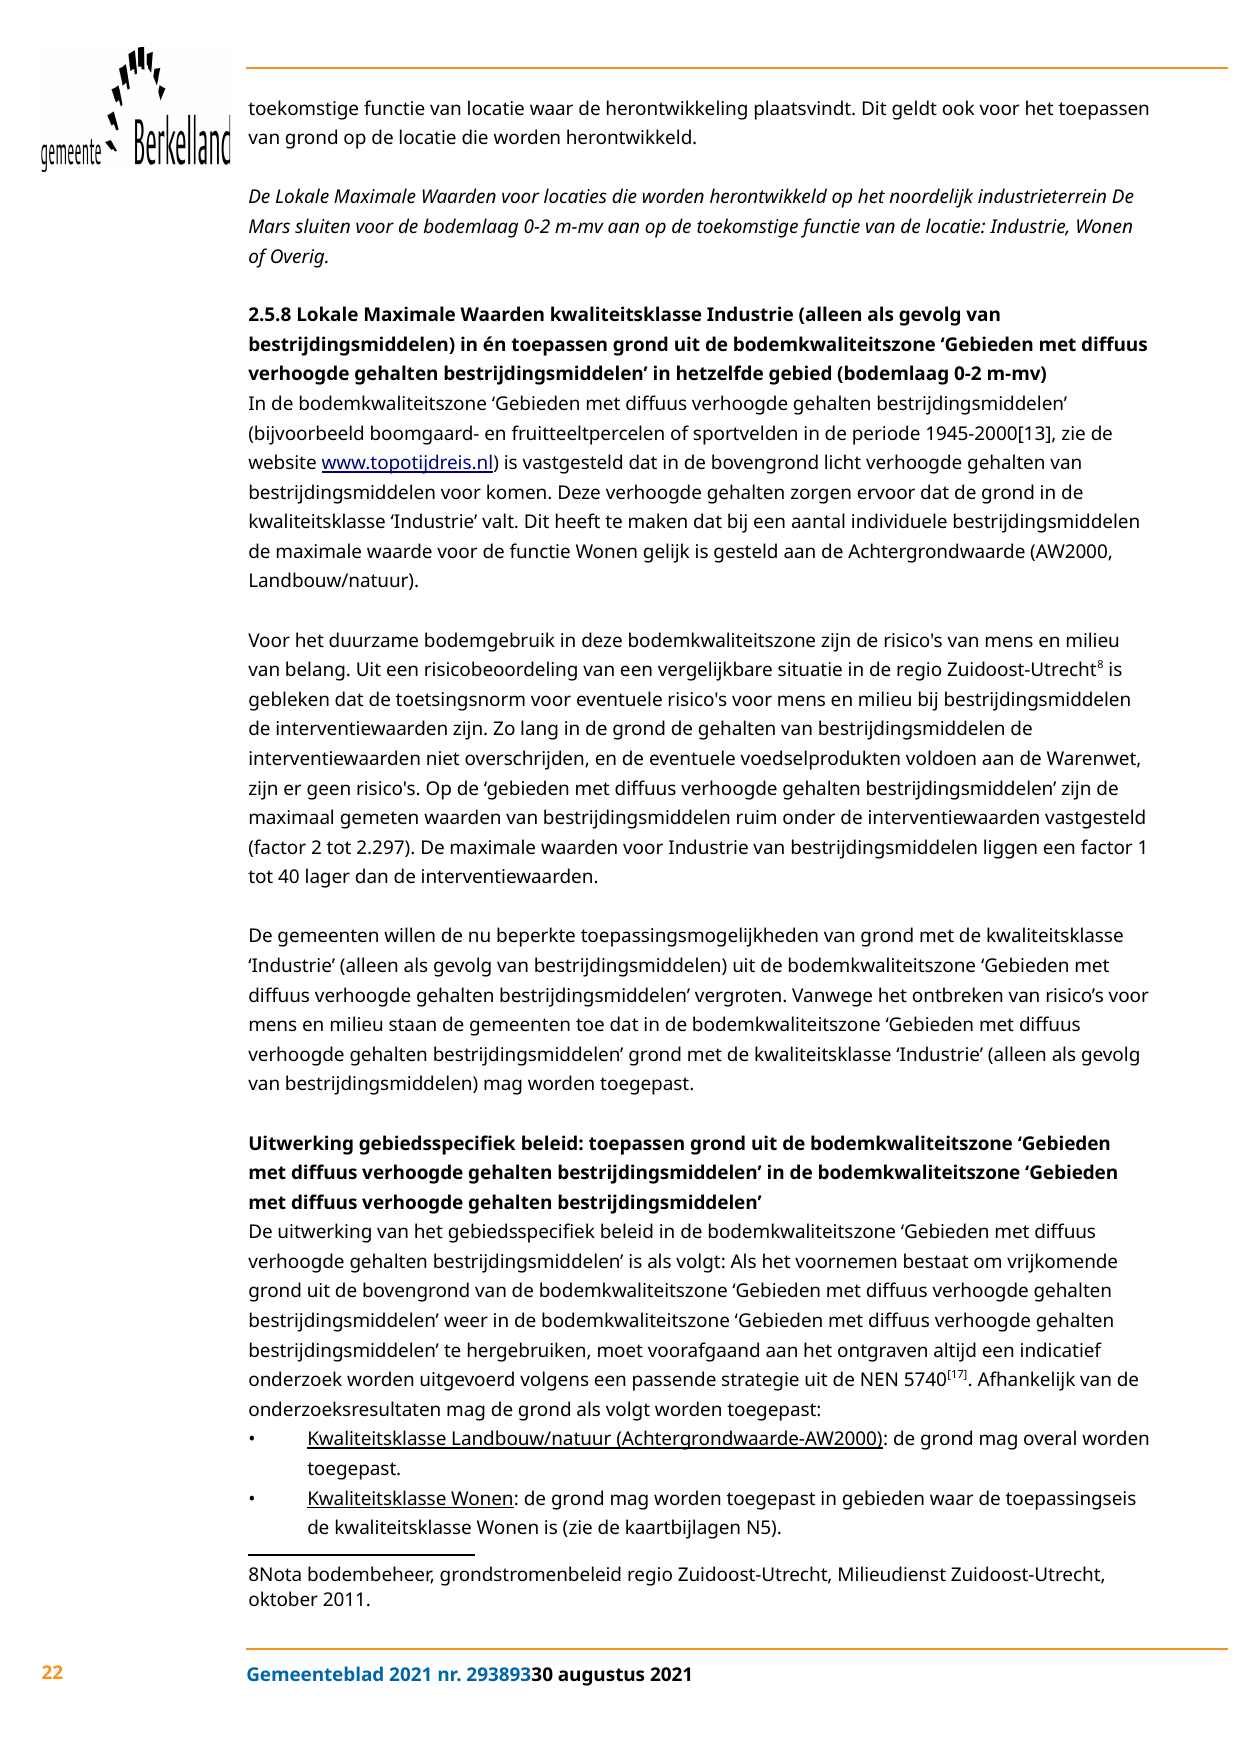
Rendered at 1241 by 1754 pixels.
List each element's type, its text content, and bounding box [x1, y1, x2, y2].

text Voor het duurzame bodemgebruik in deze bodemkwaliteitszone zijn de risico's van mens en milieu van belang. Uit een risicobeoordeling van een vergelijkbare situatie in de regio Zuidoost-Utrecht is gebleken dat de toetsingsnorm voor eventuele risico's voor mens en milieu bij bestrijdingsmiddelen de interventiewaarden zijn. Zo lang in de grond de gehalten van bestrijdingsmiddelen de interventiewaarden niet overschrijden, en de eventuele voedselprodukten voldoen aan de Warenwet, zijn er geen risico's. Op de ‘gebieden met diffuus verhoogde gehalten bestrijdingsmiddelen’ zijn de maximaal gemeten waarden van bestrijdingsmiddelen ruim onder de interventiewaarden vastgesteld (factor 2 tot 2.297). De maximale waarden voor Industrie van bestrijdingsmiddelen liggen een factor 1 tot 40 lager dan de interventiewaarden. [248, 627, 1152, 889]
text In de bodemkwaliteitszone ‘Gebieden met diffuus verhoogde gehalten bestrijdingsmiddelen’ (bijvoorbeeld boomgaard- en fruitteeltpercelen of sportvelden in de periode 1945-2000[13], zie de website www.topotijdreis.nl) is vastgesteld dat in de bovengrond licht verhoogde gehalten van bestrijdingsmiddelen voor komen. Deze verhoogde gehalten zorgen ervoor dat de grond in de kwaliteitsklasse ‘Industrie’ valt. Dit heeft te maken dat bij een aantal individuele bestrijdingsmiddelen de maximale waarde voor de functie Wonen gelijk is gesteld aan de Achtergrondwaarde (AW2000, Landbouw/natuur). [248, 390, 1152, 593]
text De gemeenten willen de nu beperkte toepassingsmogelijkheden van grond met de kwaliteitsklasse ‘Industrie’ (alleen als gevolg van bestrijdingsmiddelen) uit de bodemkwaliteitszone ‘Gebieden met diffuus verhoogde gehalten bestrijdingsmiddelen’ vergroten. Vanwege het ontbreken van risico’s voor mens en milieu staan de gemeenten toe dat in de bodemkwaliteitszone ‘Gebieden met diffuus verhoogde gehalten bestrijdingsmiddelen’ grond met de kwaliteitsklasse ‘Industrie’ (alleen als gevolg van bestrijdingsmiddelen) mag worden toegepast. [248, 923, 1152, 1096]
text Nota bodembeheer, grondstromenbeleid regio Zuidoost-Utrecht, Milieudienst Zuidoost-Utrecht, oktober 2011. [248, 1561, 1152, 1612]
table_header De Lokale Maximale Waarden voor locaties die worden herontwikkeld op het noordelijk industrieterrein De Mars sluiten voor de bodemlaag 0-2 m-mv aan op de toekomstige functie van de locatie: Industrie, Wonen of Overig. [248, 184, 1152, 268]
list Kwaliteitsklasse Landbouw/natuur (Achtergrondwaarde-AW2000): de grond mag overal worden toegepast. [248, 1426, 1152, 1481]
text Uitwerking gebiedsspecifiek beleid: toepassen grond uit de bodemkwaliteitszone ‘Gebieden met diffuus verhoogde gehalten bestrijdingsmiddelen’ in de bodemkwaliteitszone ‘Gebieden met diffuus verhoogde gehalten bestrijdingsmiddelen’ [248, 1130, 1152, 1214]
text De uitwerking van het gebiedsspecifiek beleid in de bodemkwaliteitszone ‘Gebieden met diffuus verhoogde gehalten bestrijdingsmiddelen’ is als volgt: Als het voornemen bestaat om vrijkomende grond uit de bovengrond van de bodemkwaliteitszone ‘Gebieden met diffuus verhoogde gehalten bestrijdingsmiddelen’ weer in de bodemkwaliteitszone ‘Gebieden met diffuus verhoogde gehalten bestrijdingsmiddelen’ te hergebruiken, moet voorafgaand aan het ontgraven altijd een indicatief onderzoek worden uitgevoerd volgens een passende strategie uit de NEN 5740[17]. Afhankelijk van de onderzoeksresultaten mag de grond als volgt worden toegepast: [248, 1218, 1152, 1422]
text 2.5.8 Lokale Maximale Waarden kwaliteitsklasse Industrie (alleen als gevolg van bestrijdingsmiddelen) in én toepassen grond uit de bodemkwaliteitszone ‘Gebieden met diffuus verhoogde gehalten bestrijdingsmiddelen’ in hetzelfde gebied (bodemlaag 0-2 m-mv) [248, 301, 1152, 386]
text toekomstige functie van locatie waar de herontwikkeling plaatsvindt. Dit geldt ook voor het toepassen van grond op de locatie die worden herontwikkeld. [248, 95, 1152, 150]
picture [41, 47, 231, 172]
list Kwaliteitsklasse Wonen: de grond mag worden toegepast in gebieden waar de toepassingseis de kwaliteitsklasse Wonen is (zie de kaartbijlagen N5). [248, 1485, 1152, 1540]
